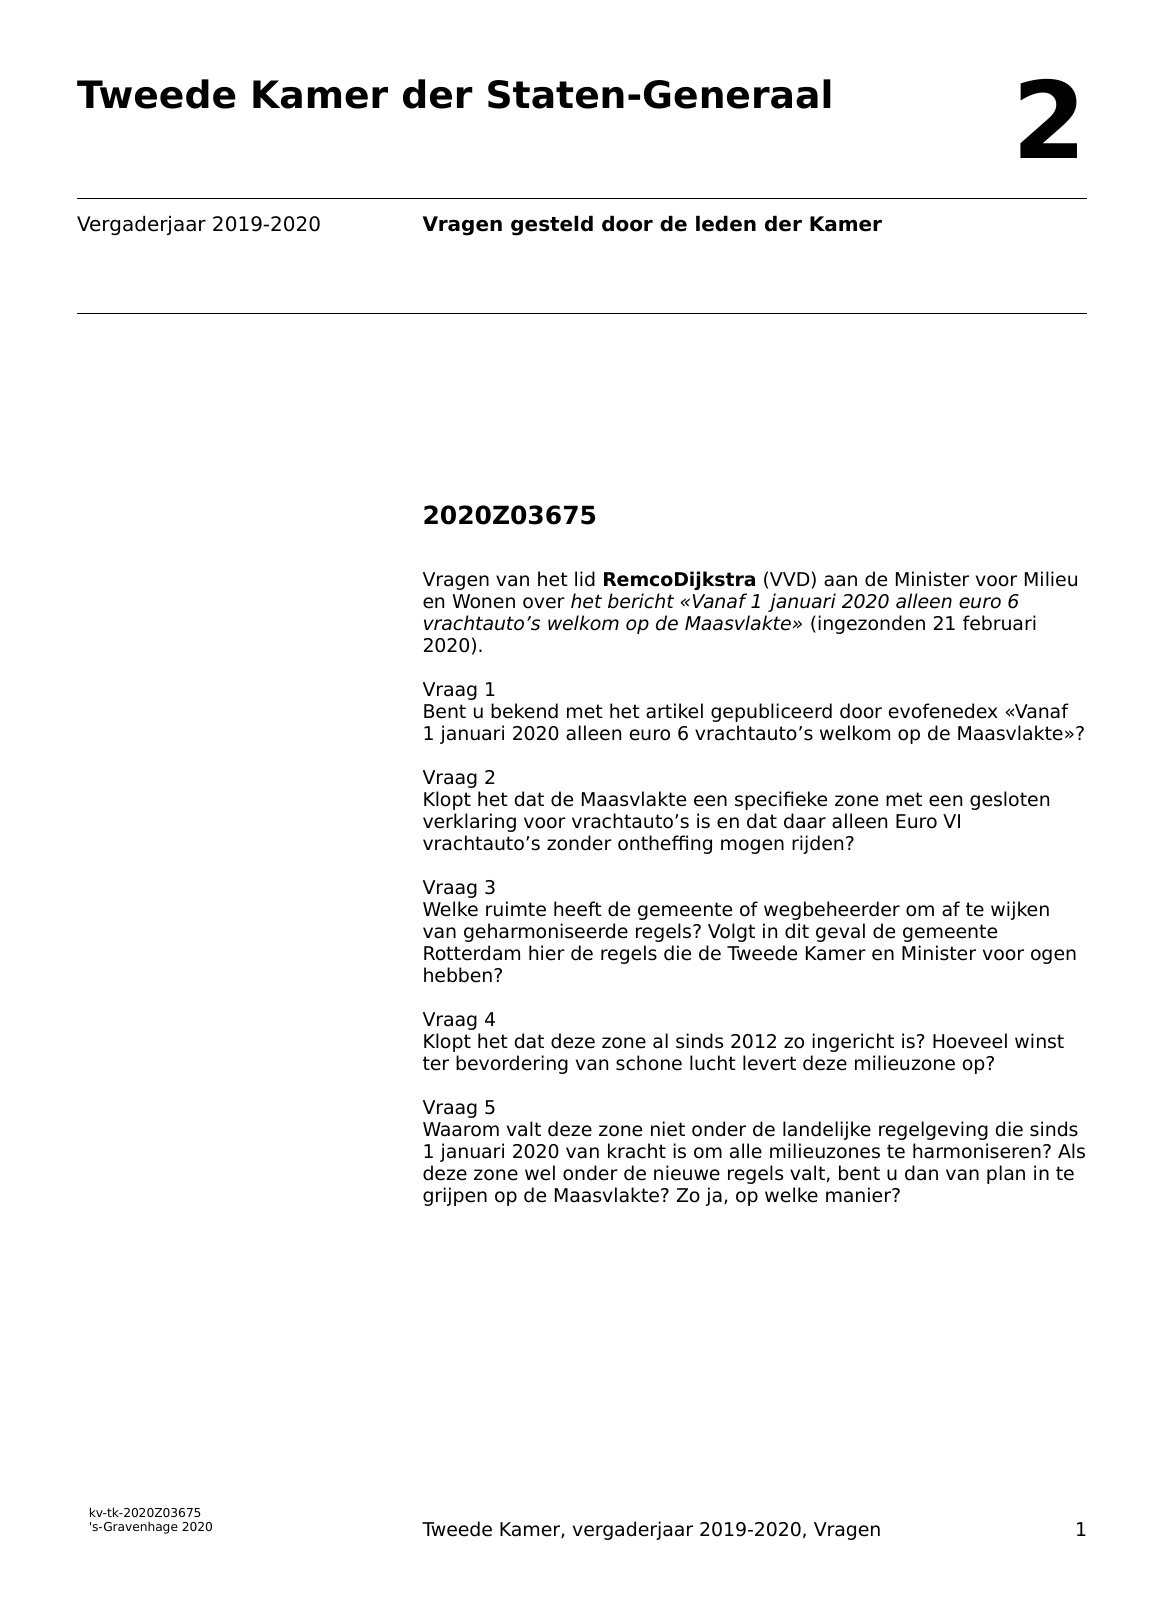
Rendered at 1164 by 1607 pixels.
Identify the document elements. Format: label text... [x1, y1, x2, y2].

text Klopt het dat de Maasvlakte een specifieke zone met een gesloten verklaring voor vrachtauto’s is en dat daar alleen Euro VI vrachtauto’s zonder ontheffing mogen rijden? [422, 789, 1087, 855]
table_cell Vergaderjaar 2019-2020 [77, 199, 422, 313]
text Klopt het dat deze zone al sinds 2012 zo ingericht is? Hoeveel winst ter bevordering van schone lucht levert deze milieuzone op? [422, 1031, 1087, 1075]
text Vraag 1 [422, 679, 1087, 701]
text 2020Z03675 [422, 501, 1087, 531]
table_cell Vragen gesteld door de leden der Kamer [422, 199, 1087, 313]
text Welke ruimte heeft de gemeente of wegbeheerder om af te wijken van geharmoniseerde regels? Volgt in dit geval de gemeente Rotterdam hier de regels die de Tweede Kamer en Minister voor ogen hebben? [422, 899, 1087, 987]
table_header 2 [886, 59, 1087, 198]
text Bent u bekend met het artikel gepubliceerd door evofenedex «Vanaf 1 januari 2020 alleen euro 6 vrachtauto’s welkom op de Maasvlakte»? [422, 701, 1087, 745]
table_header Tweede Kamer der Staten-Generaal [77, 59, 886, 198]
text kv-tk-2020Z03675 [88, 1506, 323, 1520]
text Vragen van het lid RemcoDijkstra (VVD) aan de Minister voor Milieu en Wonen over het bericht «Vanaf 1 januari 2020 alleen euro 6 vrachtauto’s welkom op de Maasvlakte» (ingezonden 21 februari 2020). [422, 569, 1087, 657]
text Vraag 3 [422, 877, 1087, 899]
text Waarom valt deze zone niet onder de landelijke regelgeving die sinds 1 januari 2020 van kracht is om alle milieuzones te harmoniseren? Als deze zone wel onder de nieuwe regels valt, bent u dan van plan in te grijpen op de Maasvlakte? Zo ja, op welke manier? [422, 1119, 1087, 1207]
text 's-Gravenhage 2020 [88, 1520, 323, 1534]
text Vraag 4 [422, 1009, 1087, 1031]
text Vraag 2 [422, 767, 1087, 789]
text Vraag 5 [422, 1097, 1087, 1119]
